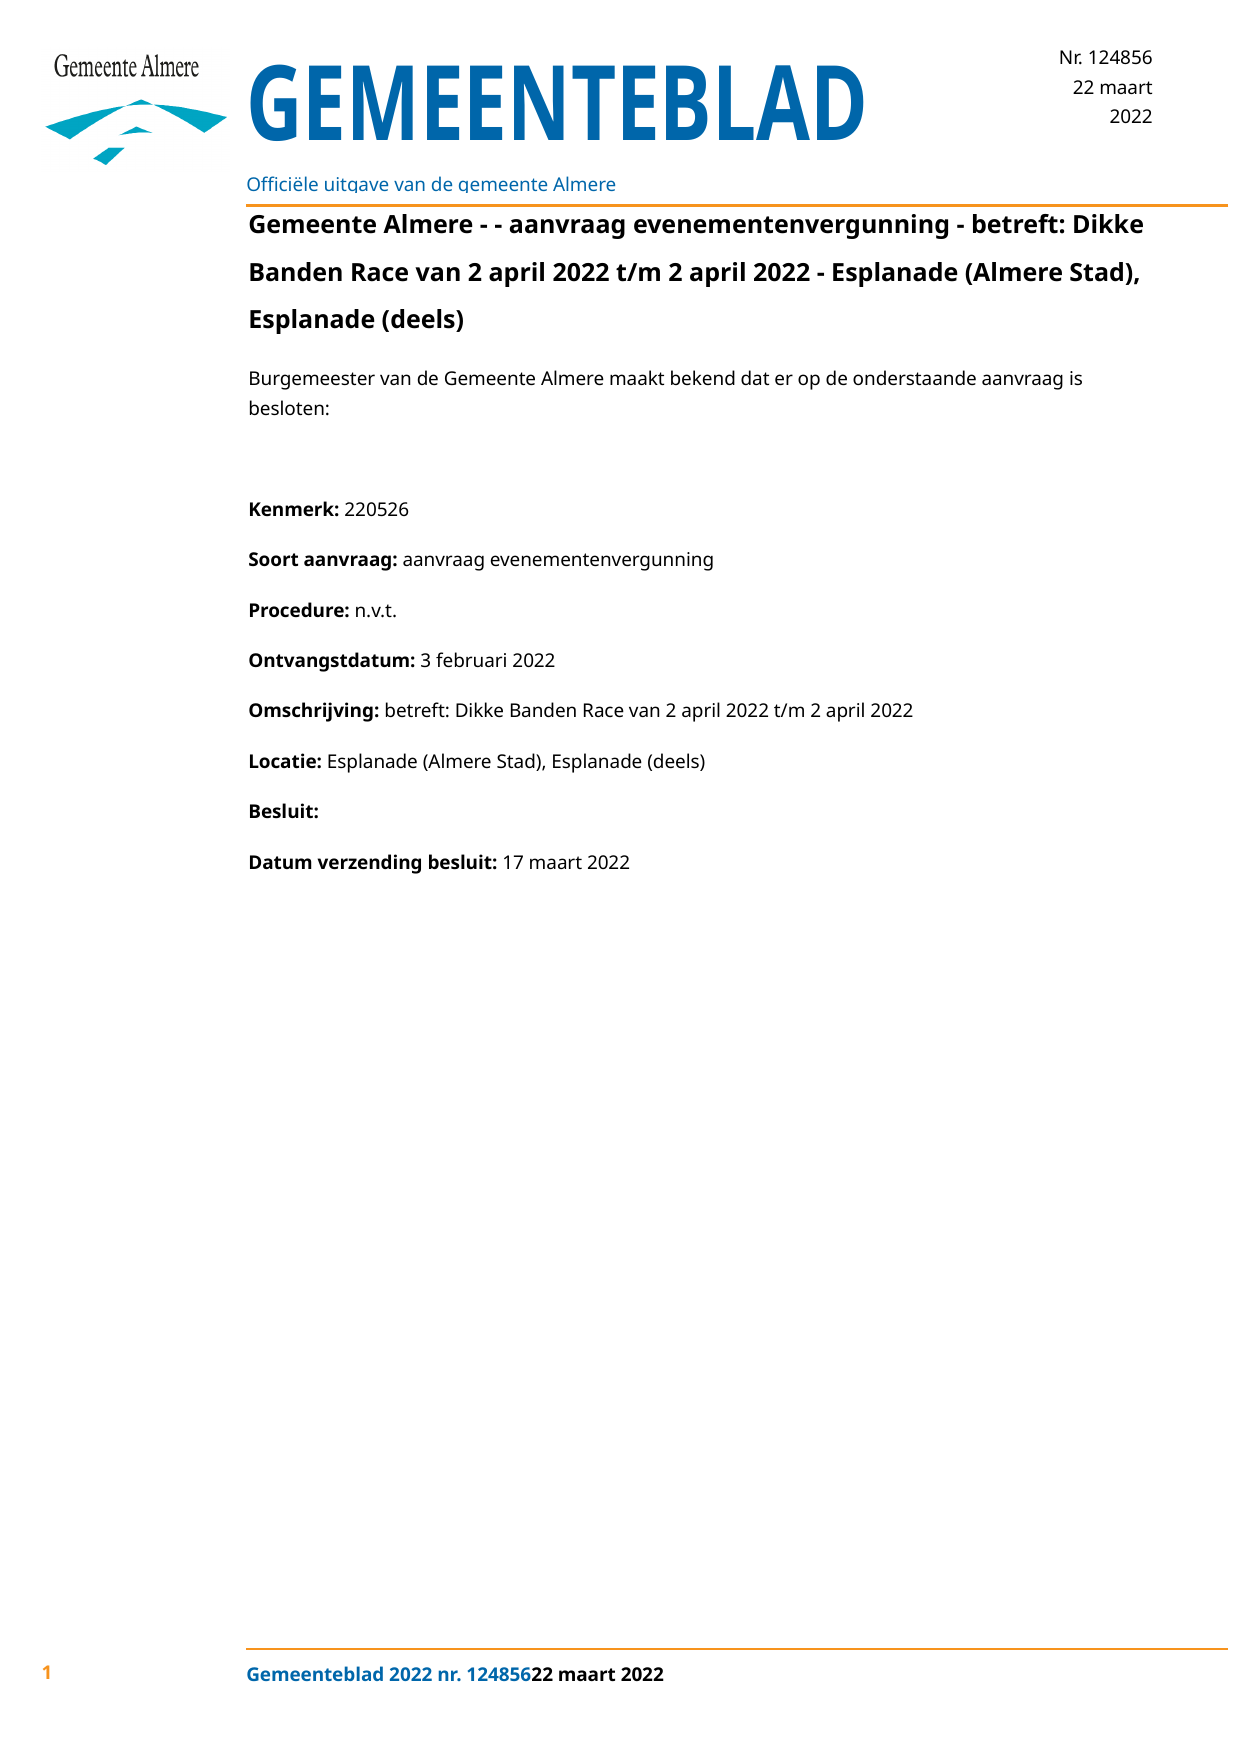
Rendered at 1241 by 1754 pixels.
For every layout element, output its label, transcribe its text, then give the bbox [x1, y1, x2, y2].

picture [41, 47, 231, 172]
text Burgemeester van de Gemeente Almere maakt bekend dat er op de onderstaande aanvraag is besloten: [248, 366, 1152, 421]
text Datum verzending besluit: 17 maart 2022 [248, 849, 1152, 874]
text Gemeente Almere - - aanvraag evenementenvergunning - betreft: Dikke Banden Race van 2 april 2022 t/m 2 april 2022 - Esplanade (Almere Stad), Esplanade (deels) [248, 207, 1152, 336]
text Besluit: [248, 798, 1152, 824]
text Ontvangstdatum: 3 februari 2022 [248, 647, 1152, 673]
text Omschrijving: betreft: Dikke Banden Race van 2 april 2022 t/m 2 april 2022 [248, 698, 1152, 723]
text Locatie: Esplanade (Almere Stad), Esplanade (deels) [248, 748, 1152, 774]
text Procedure: n.v.t. [248, 597, 1152, 622]
text Kenmerk: 220526 [248, 496, 1152, 522]
text Soort aanvraag: aanvraag evenementenvergunning [248, 546, 1152, 572]
